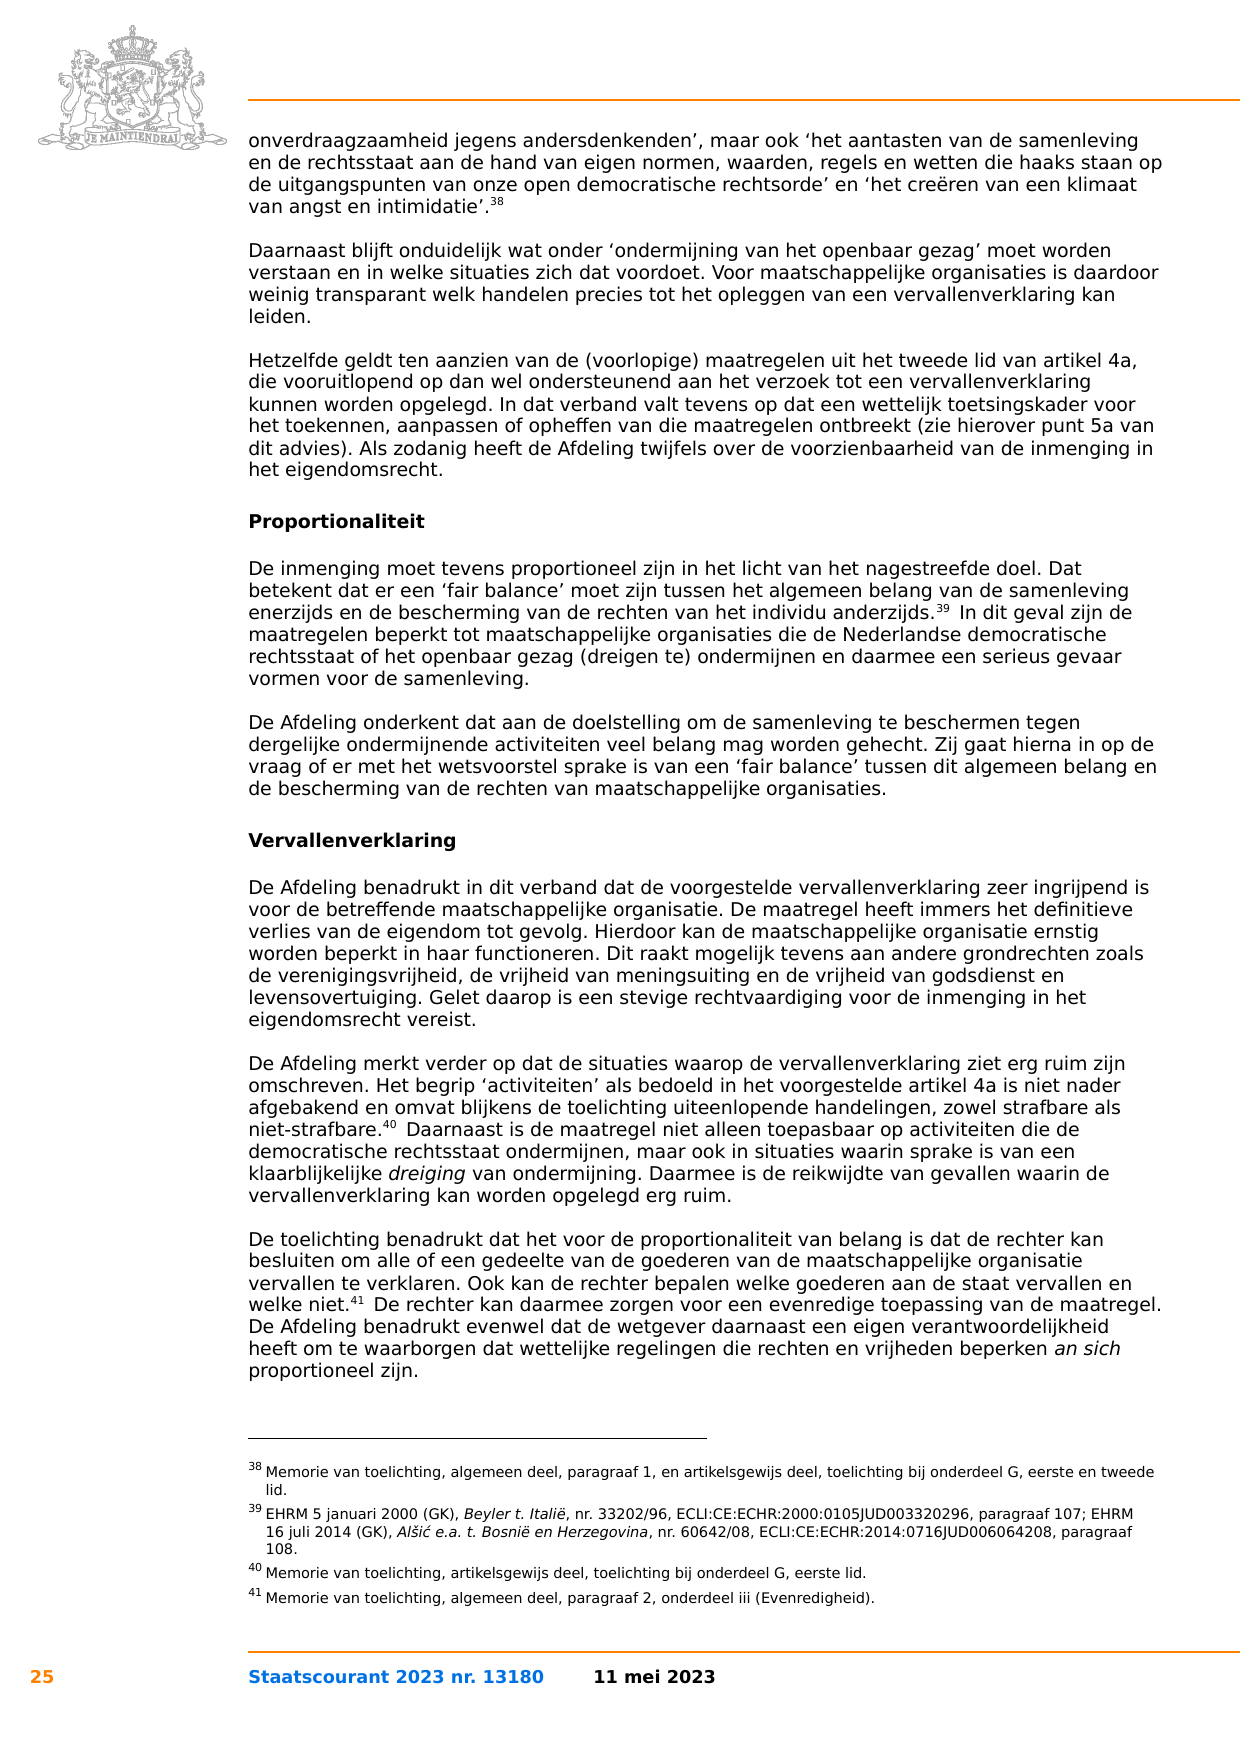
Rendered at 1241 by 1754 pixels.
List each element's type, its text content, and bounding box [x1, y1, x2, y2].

subtitle Vervallenverklaring [248, 830, 1163, 852]
text EHRM 5 januari 2000 (GK), Beyler t. Italië, nr. 33202/96, ECLI:CE:ECHR:2000:0105JUD003320296, paragraaf 107; EHRM 16 juli 2014 (GK), Alšić e.a. t. Bosnië en Herzegovina, nr. 60642/08, ECLI:CE:ECHR:2014:0716JUD006064208, paragraaf 108. [248, 1502, 1163, 1558]
text De Afdeling onderkent dat aan de doelstelling om de samenleving te beschermen tegen dergelijke ondermijnende activiteiten veel belang mag worden gehecht. Zij gaat hierna in op de vraag of er met het wetsvoorstel sprake is van een ‘fair balance’ tussen dit algemeen belang en de bescherming van de rechten van maatschappelijke organisaties. [248, 712, 1163, 800]
text Memorie van toelichting, algemeen deel, paragraaf 2, onderdeel iii (Evenredigheid). [248, 1586, 1163, 1608]
text Memorie van toelichting, algemeen deel, paragraaf 1, en artikelsgewijs deel, toelichting bij onderdeel G, eerste en tweede lid. [248, 1460, 1163, 1499]
text De Afdeling benadrukt in dit verband dat de voorgestelde vervallenverklaring zeer ingrijpend is voor de betreffende maatschappelijke organisatie. De maatregel heeft immers het definitieve verlies van de eigendom tot gevolg. Hierdoor kan de maatschappelijke organisatie ernstig worden beperkt in haar functioneren. Dit raakt mogelijk tevens aan andere grondrechten zoals de verenigingsvrijheid, de vrijheid van meningsuiting en de vrijheid van godsdienst en levensovertuiging. Gelet daarop is een stevige rechtvaardiging voor de inmenging in het eigendomsrecht vereist. [248, 877, 1163, 1031]
text De Afdeling merkt verder op dat de situaties waarop de vervallenverklaring ziet erg ruim zijn omschreven. Het begrip ‘activiteiten’ als bedoeld in het voorgestelde artikel 4a is niet nader afgebakend en omvat blijkens de toelichting uiteenlopende handelingen, zowel strafbare als niet-strafbare. Daarnaast is de maatregel niet alleen toepasbaar op activiteiten die de democratische rechtsstaat ondermijnen, maar ook in situaties waarin sprake is van een klaarblijkelijke dreiging van ondermijning. Daarmee is de reikwijdte van gevallen waarin de vervallenverklaring kan worden opgelegd erg ruim. [248, 1053, 1163, 1207]
picture [38, 25, 227, 150]
text De toelichting benadrukt dat het voor de proportionaliteit van belang is dat de rechter kan besluiten om alle of een gedeelte van de goederen van de maatschappelijke organisatie vervallen te verklaren. Ook kan de rechter bepalen welke goederen aan de staat vervallen en welke niet. De rechter kan daarmee zorgen voor een evenredige toepassing van de maatregel. De Afdeling benadrukt evenwel dat de wetgever daarnaast een eigen verantwoordelijkheid heeft om te waarborgen dat wettelijke regelingen die rechten en vrijheden beperken an sich proportioneel zijn. [248, 1228, 1163, 1382]
text Memorie van toelichting, artikelsgewijs deel, toelichting bij onderdeel G, eerste lid. [248, 1561, 1163, 1583]
text onverdraagzaamheid jegens andersdenkenden’, maar ook ‘het aantasten van de samenleving en de rechtsstaat aan de hand van eigen normen, waarden, regels en wetten die haaks staan op de uitgangspunten van onze open democratische rechtsorde’ en ‘het creëren van een klimaat van angst en intimidatie’. [248, 130, 1163, 218]
text De inmenging moet tevens proportioneel zijn in het licht van het nagestreefde doel. Dat betekent dat er een ‘fair balance’ moet zijn tussen het algemeen belang van de samenleving enerzijds en de bescherming van de rechten van het individu anderzijds. In dit geval zijn de maatregelen beperkt tot maatschappelijke organisaties die de Nederlandse democratische rechtsstaat of het openbaar gezag (dreigen te) ondermijnen en daarmee een serieus gevaar vormen voor de samenleving. [248, 558, 1163, 690]
text Hetzelfde geldt ten aanzien van de (voorlopige) maatregelen uit het tweede lid van artikel 4a, die vooruitlopend op dan wel ondersteunend aan het verzoek tot een vervallenverklaring kunnen worden opgelegd. In dat verband valt tevens op dat een wettelijk toetsingskader voor het toekennen, aanpassen of opheffen van die maatregelen ontbreekt (zie hierover punt 5a van dit advies). Als zodanig heeft de Afdeling twijfels over de voorzienbaarheid van de inmenging in het eigendomsrecht. [248, 349, 1163, 481]
subtitle Proportionaliteit [248, 511, 1163, 533]
text Daarnaast blijft onduidelijk wat onder ‘ondermijning van het openbaar gezag’ moet worden verstaan en in welke situaties zich dat voordoet. Voor maatschappelijke organisaties is daardoor weinig transparant welk handelen precies tot het opleggen van een vervallenverklaring kan leiden. [248, 240, 1163, 328]
